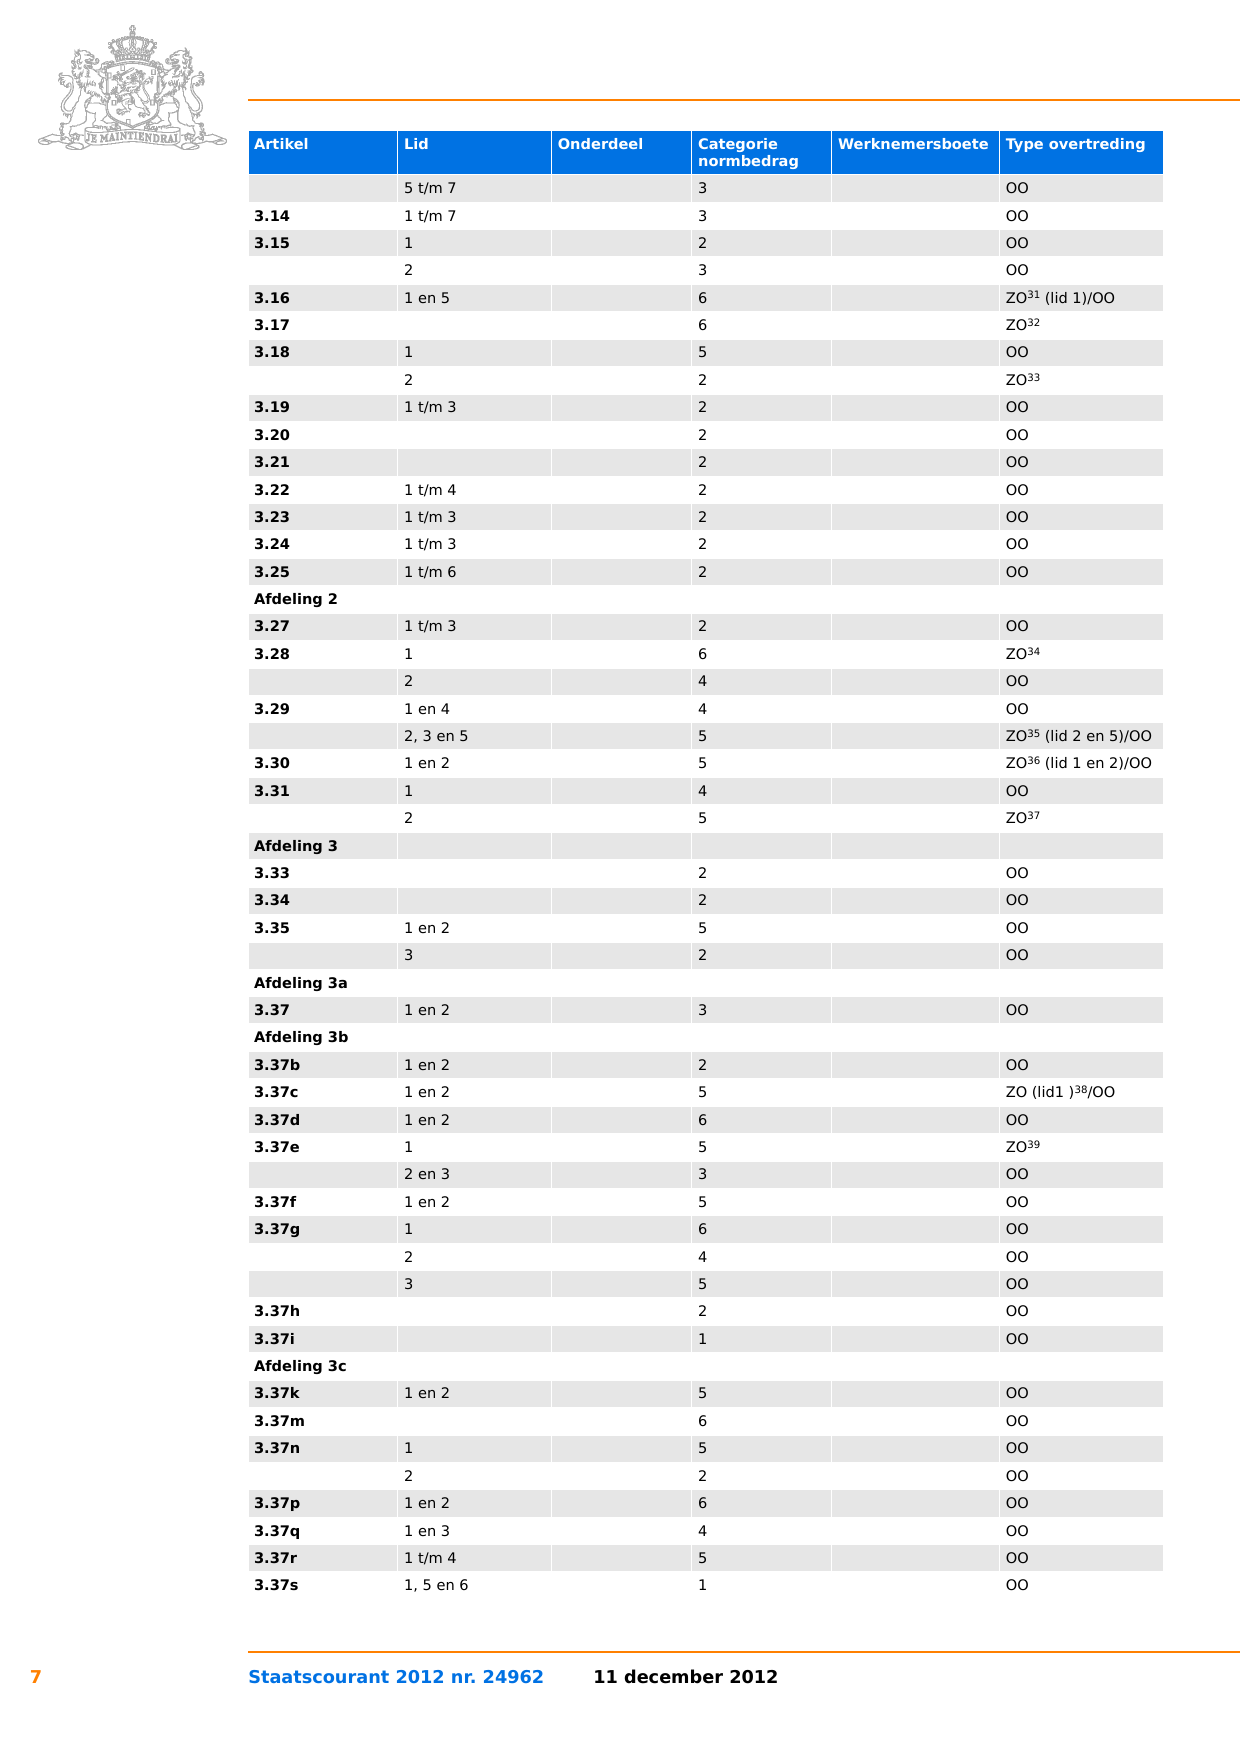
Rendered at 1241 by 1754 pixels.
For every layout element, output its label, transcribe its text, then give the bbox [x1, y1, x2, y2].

table_cell 3 [398, 943, 551, 969]
table_header Werknemersboete [832, 131, 999, 174]
table_cell 4 [692, 696, 831, 722]
table_cell [552, 1189, 691, 1215]
table_cell OO [1000, 230, 1163, 256]
table_cell 6 [692, 285, 831, 311]
table_cell 1 [398, 1436, 551, 1462]
table_cell OO [1000, 614, 1163, 640]
table_cell [832, 1025, 999, 1051]
table_cell 1 en 2 [398, 751, 551, 777]
table_cell [832, 531, 999, 558]
table_cell 3.24 [249, 531, 397, 558]
table_cell [249, 175, 397, 202]
table_cell OO [1000, 943, 1163, 969]
table_cell [552, 203, 691, 229]
table_cell [832, 559, 999, 585]
table_cell [832, 997, 999, 1023]
table_cell 3.28 [249, 641, 397, 667]
table_cell 2 [692, 559, 831, 585]
table_cell 2 [692, 1052, 831, 1078]
table_cell OO [1000, 696, 1163, 722]
table_cell [832, 1408, 999, 1434]
table_cell [832, 723, 999, 749]
table_cell 2 [692, 449, 831, 476]
table_cell 2 [692, 395, 831, 421]
table_cell [552, 395, 691, 421]
table_cell OO [1000, 1299, 1163, 1325]
table_cell [249, 723, 397, 749]
table_cell [552, 1436, 691, 1462]
table_cell OO [1000, 1107, 1163, 1133]
table_cell [832, 1353, 999, 1380]
table_cell 3.29 [249, 696, 397, 722]
table_cell [398, 1025, 551, 1051]
table_cell 1 en 2 [398, 1381, 551, 1407]
table_cell [398, 586, 551, 613]
table_cell [832, 449, 999, 476]
table_cell OO [1000, 778, 1163, 804]
table_cell [249, 1271, 397, 1297]
table_cell [552, 559, 691, 585]
table_cell [832, 340, 999, 366]
table_cell [832, 1134, 999, 1161]
table_cell [832, 751, 999, 777]
table_cell [832, 1079, 999, 1106]
table_cell 3 [692, 997, 831, 1023]
table_cell [832, 395, 999, 421]
table_cell 3.25 [249, 559, 397, 585]
table_header Categorie normbedrag [692, 131, 831, 174]
table_cell [832, 1490, 999, 1517]
table_cell 1 en 2 [398, 915, 551, 941]
table_cell [832, 285, 999, 311]
table_cell [832, 504, 999, 530]
table_cell [552, 1353, 691, 1380]
table_cell [832, 641, 999, 667]
table_cell [832, 477, 999, 503]
table_cell [552, 997, 691, 1023]
table_cell 3.37k [249, 1381, 397, 1407]
table_cell [832, 1216, 999, 1243]
table_cell [552, 1381, 691, 1407]
table_cell 5 [692, 340, 831, 366]
table_cell 1 [398, 1216, 551, 1243]
table_cell [832, 1573, 999, 1599]
table_cell Afdeling 3a [249, 970, 397, 996]
table_cell Afdeling 3 [249, 833, 397, 859]
table_cell OO [1000, 504, 1163, 530]
table_cell 1 t/m 3 [398, 395, 551, 421]
table_cell [249, 669, 397, 695]
table_cell [692, 970, 831, 996]
table_cell [552, 943, 691, 969]
table_cell OO [1000, 1518, 1163, 1544]
table_cell 3.16 [249, 285, 397, 311]
table_cell Afdeling 3b [249, 1025, 397, 1051]
table_cell [692, 1353, 831, 1380]
table_cell [398, 422, 551, 448]
table_cell 1, 5 en 6 [398, 1573, 551, 1599]
table_cell OO [1000, 422, 1163, 448]
table_cell 1 t/m 3 [398, 504, 551, 530]
table_cell 3.19 [249, 395, 397, 421]
table_cell [832, 943, 999, 969]
table_cell 3.33 [249, 860, 397, 887]
table_cell [552, 751, 691, 777]
table_cell OO [1000, 1573, 1163, 1599]
table_cell 4 [692, 1244, 831, 1270]
table_cell OO [1000, 559, 1163, 585]
table_cell 3.37s [249, 1573, 397, 1599]
table_cell [1000, 586, 1163, 613]
table_cell [1000, 970, 1163, 996]
table_cell 2 [398, 1463, 551, 1489]
table_cell [552, 614, 691, 640]
table_cell [398, 1326, 551, 1352]
table_cell 2 [692, 614, 831, 640]
table_cell 3.37f [249, 1189, 397, 1215]
table_cell 5 [692, 1134, 831, 1161]
table_cell [552, 641, 691, 667]
table_cell [832, 1463, 999, 1489]
table_cell [552, 860, 691, 887]
table_cell [249, 943, 397, 969]
table_cell [552, 477, 691, 503]
table_cell 3 [692, 1162, 831, 1188]
table_cell 3.37d [249, 1107, 397, 1133]
table_cell [832, 1189, 999, 1215]
table_cell 5 [692, 723, 831, 749]
table_cell [692, 586, 831, 613]
table_cell OO [1000, 997, 1163, 1023]
table_cell 4 [692, 669, 831, 695]
table_cell 3 [398, 1271, 551, 1297]
table_cell [552, 696, 691, 722]
table_cell 3.18 [249, 340, 397, 366]
table_cell [832, 1545, 999, 1571]
table_cell 2 [692, 477, 831, 503]
table_cell [832, 586, 999, 613]
table_cell 2, 3 en 5 [398, 723, 551, 749]
table_cell OO [1000, 1162, 1163, 1188]
table_cell OO [1000, 258, 1163, 284]
table_cell [832, 1299, 999, 1325]
table_cell 2 [692, 504, 831, 530]
table_cell 2 [692, 230, 831, 256]
table_cell [552, 175, 691, 202]
table_cell 3.34 [249, 888, 397, 914]
table_cell OO [1000, 1052, 1163, 1078]
table_cell 1 [398, 340, 551, 366]
table_cell [832, 915, 999, 941]
table_cell OO [1000, 1189, 1163, 1215]
table_cell 3.37m [249, 1408, 397, 1434]
table_cell 6 [692, 1107, 831, 1133]
table_cell OO [1000, 203, 1163, 229]
table_cell 2 [398, 367, 551, 393]
table_cell ZO39 [1000, 1134, 1163, 1161]
table_cell 3.21 [249, 449, 397, 476]
table_cell OO [1000, 175, 1163, 202]
table_cell [552, 970, 691, 996]
table_cell OO [1000, 1216, 1163, 1243]
table_cell [832, 860, 999, 887]
table_cell 2 [692, 888, 831, 914]
table_cell [552, 1573, 691, 1599]
table_cell [832, 970, 999, 996]
table_cell 2 [398, 805, 551, 832]
table_cell 1 t/m 3 [398, 531, 551, 558]
table_cell 5 [692, 1436, 831, 1462]
table_cell ZO37 [1000, 805, 1163, 832]
table_cell [249, 805, 397, 832]
table_cell 1 en 2 [398, 1052, 551, 1078]
table_cell 1 [398, 778, 551, 804]
table_cell [692, 1025, 831, 1051]
table_cell OO [1000, 1463, 1163, 1489]
table_cell [832, 669, 999, 695]
table_cell 6 [692, 1216, 831, 1243]
table_cell [832, 1107, 999, 1133]
table_cell [552, 1162, 691, 1188]
table_cell 3.27 [249, 614, 397, 640]
table_cell 5 [692, 1079, 831, 1106]
table_cell [552, 285, 691, 311]
table_cell 3.30 [249, 751, 397, 777]
table_cell 3.37p [249, 1490, 397, 1517]
table_cell 1 t/m 7 [398, 203, 551, 229]
table_cell [552, 504, 691, 530]
table_cell 3.37c [249, 1079, 397, 1106]
table_cell OO [1000, 449, 1163, 476]
table_cell [552, 340, 691, 366]
table_cell 2 [692, 860, 831, 887]
table_cell 2 [398, 669, 551, 695]
table_cell OO [1000, 1244, 1163, 1270]
table_cell 2 [692, 943, 831, 969]
table_cell 1 [398, 641, 551, 667]
table_cell 3.37 [249, 997, 397, 1023]
table_cell [832, 1381, 999, 1407]
table_cell 3 [692, 258, 831, 284]
table_cell 3.37r [249, 1545, 397, 1571]
table_cell OO [1000, 1408, 1163, 1434]
table_cell [552, 888, 691, 914]
table_cell [398, 860, 551, 887]
table_cell 1 en 5 [398, 285, 551, 311]
table_cell [552, 915, 691, 941]
table_cell [552, 230, 691, 256]
table_cell [398, 888, 551, 914]
table_cell [552, 805, 691, 832]
table_cell [832, 1436, 999, 1462]
table_cell 2 [692, 422, 831, 448]
table_cell [1000, 1353, 1163, 1380]
table_cell 3.37h [249, 1299, 397, 1325]
table_cell 2 [692, 1299, 831, 1325]
table_cell 1 en 2 [398, 1189, 551, 1215]
table_cell OO [1000, 1545, 1163, 1571]
table_cell [552, 1408, 691, 1434]
table_cell ZO35 (lid 2 en 5)/OO [1000, 723, 1163, 749]
table_cell [832, 778, 999, 804]
table_cell [832, 203, 999, 229]
table_cell [552, 586, 691, 613]
table_cell 1 en 4 [398, 696, 551, 722]
table_header Lid [398, 131, 551, 174]
table_cell Afdeling 3c [249, 1353, 397, 1380]
table_cell [552, 1134, 691, 1161]
table_cell [832, 230, 999, 256]
table_cell [832, 258, 999, 284]
table_cell 6 [692, 1408, 831, 1434]
table_cell [552, 778, 691, 804]
table_cell [832, 1518, 999, 1544]
table_cell [398, 1408, 551, 1434]
table_cell OO [1000, 395, 1163, 421]
table_cell 3.22 [249, 477, 397, 503]
table_cell 3 [692, 203, 831, 229]
table_cell [832, 367, 999, 393]
table_cell [1000, 1025, 1163, 1051]
table_cell 3.35 [249, 915, 397, 941]
table_cell [832, 833, 999, 859]
table_cell 1 [692, 1573, 831, 1599]
table_cell 5 [692, 1545, 831, 1571]
table_cell [552, 1079, 691, 1106]
table_cell OO [1000, 1436, 1163, 1462]
table_cell [249, 1244, 397, 1270]
table_cell [398, 312, 551, 339]
table_cell OO [1000, 915, 1163, 941]
table_cell 5 [692, 915, 831, 941]
table_cell [249, 1463, 397, 1489]
table_cell 2 en 3 [398, 1162, 551, 1188]
table_cell 1 en 2 [398, 1107, 551, 1133]
table_cell 3 [692, 175, 831, 202]
table_cell [398, 1353, 551, 1380]
table_cell 1 t/m 4 [398, 1545, 551, 1571]
table_cell 2 [692, 1463, 831, 1489]
table_cell 5 [692, 751, 831, 777]
table_cell 6 [692, 312, 831, 339]
table_cell 3.37e [249, 1134, 397, 1161]
table_cell Afdeling 2 [249, 586, 397, 613]
table_cell 6 [692, 1490, 831, 1517]
table_cell [832, 1271, 999, 1297]
table_cell [398, 970, 551, 996]
table_cell [249, 367, 397, 393]
table_cell [832, 1326, 999, 1352]
table_cell OO [1000, 477, 1163, 503]
table_cell [552, 1052, 691, 1078]
table_cell [398, 1299, 551, 1325]
table_cell OO [1000, 531, 1163, 558]
table_cell ZO36 (lid 1 en 2)/OO [1000, 751, 1163, 777]
table_cell 1 [398, 1134, 551, 1161]
table_cell 1 en 2 [398, 997, 551, 1023]
table_cell 1 [692, 1326, 831, 1352]
table_cell [552, 422, 691, 448]
table_cell ZO33 [1000, 367, 1163, 393]
table_cell OO [1000, 669, 1163, 695]
table_cell [552, 258, 691, 284]
table_cell 5 [692, 1271, 831, 1297]
table_cell [692, 833, 831, 859]
table_cell 3.31 [249, 778, 397, 804]
table_cell 5 [692, 805, 831, 832]
table_cell OO [1000, 1490, 1163, 1517]
table_cell [552, 833, 691, 859]
table_cell 1 t/m 6 [398, 559, 551, 585]
table_cell [552, 1545, 691, 1571]
table_cell 2 [692, 367, 831, 393]
table_cell 5 t/m 7 [398, 175, 551, 202]
table_cell 1 en 3 [398, 1518, 551, 1544]
table_cell OO [1000, 340, 1163, 366]
table_cell [832, 1162, 999, 1188]
table_cell [832, 175, 999, 202]
table_cell 2 [398, 258, 551, 284]
table_cell OO [1000, 860, 1163, 887]
table_cell [552, 1107, 691, 1133]
table_cell OO [1000, 1381, 1163, 1407]
table_header Artikel [249, 131, 397, 174]
table_cell 3.37g [249, 1216, 397, 1243]
table_cell [832, 312, 999, 339]
table_cell 1 t/m 4 [398, 477, 551, 503]
table_cell [552, 1244, 691, 1270]
table_cell 1 [398, 230, 551, 256]
table_cell 3.14 [249, 203, 397, 229]
table_cell 3.20 [249, 422, 397, 448]
table_cell [552, 1326, 691, 1352]
table_cell 3.37i [249, 1326, 397, 1352]
table_cell [832, 1244, 999, 1270]
table_cell [552, 1299, 691, 1325]
table_cell 3.37n [249, 1436, 397, 1462]
table_cell 6 [692, 641, 831, 667]
table_cell 4 [692, 778, 831, 804]
table_cell OO [1000, 1271, 1163, 1297]
table_cell [552, 1463, 691, 1489]
table_cell ZO (lid1 )38/OO [1000, 1079, 1163, 1106]
table_cell 3.17 [249, 312, 397, 339]
table_cell ZO31 (lid 1)/OO [1000, 285, 1163, 311]
table_cell [249, 1162, 397, 1188]
table_cell [832, 422, 999, 448]
table_cell [249, 258, 397, 284]
table_cell OO [1000, 888, 1163, 914]
table_cell 5 [692, 1189, 831, 1215]
table_cell [398, 833, 551, 859]
table_cell [552, 1216, 691, 1243]
table_cell 2 [398, 1244, 551, 1270]
table_cell [398, 449, 551, 476]
table_header Type overtreding [1000, 131, 1163, 174]
table_cell [552, 723, 691, 749]
table_cell ZO32 [1000, 312, 1163, 339]
table_header Onderdeel [552, 131, 691, 174]
table_cell 1 en 2 [398, 1490, 551, 1517]
table_cell [552, 1271, 691, 1297]
table_cell [832, 1052, 999, 1078]
picture [38, 25, 227, 150]
table_cell ZO34 [1000, 641, 1163, 667]
table_cell 1 en 2 [398, 1079, 551, 1106]
table_cell [552, 531, 691, 558]
table_cell 2 [692, 531, 831, 558]
table_cell 5 [692, 1381, 831, 1407]
table_cell [832, 805, 999, 832]
table_cell [552, 449, 691, 476]
table_cell [832, 696, 999, 722]
table_cell OO [1000, 1326, 1163, 1352]
table_cell [552, 1025, 691, 1051]
table_cell [1000, 833, 1163, 859]
table_cell 1 t/m 3 [398, 614, 551, 640]
table_cell 3.37b [249, 1052, 397, 1078]
table_cell [552, 669, 691, 695]
table_cell [832, 888, 999, 914]
table_cell 3.23 [249, 504, 397, 530]
table_cell [832, 614, 999, 640]
table_cell 4 [692, 1518, 831, 1544]
table_cell 3.37q [249, 1518, 397, 1544]
table_cell [552, 312, 691, 339]
table_cell 3.15 [249, 230, 397, 256]
table_cell [552, 367, 691, 393]
table_cell [552, 1518, 691, 1544]
table_cell [552, 1490, 691, 1517]
